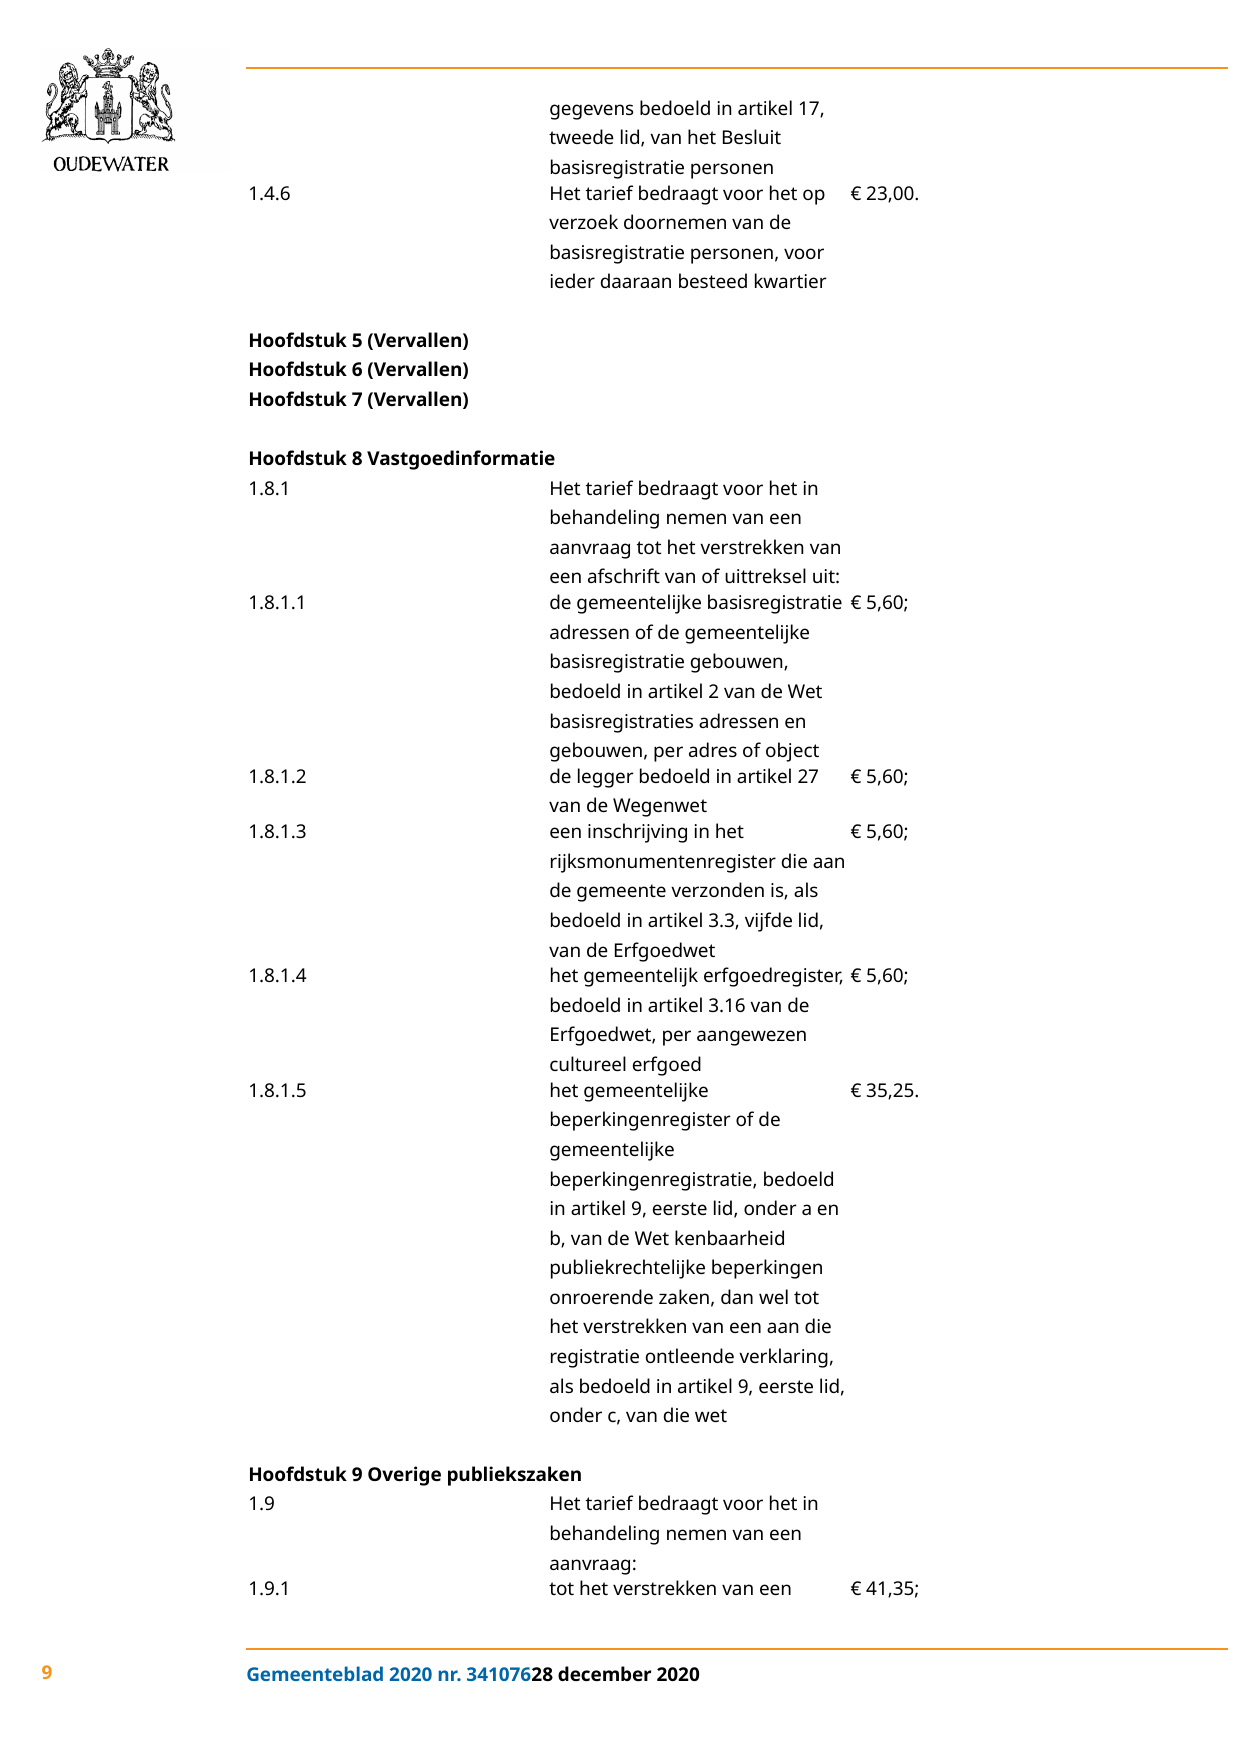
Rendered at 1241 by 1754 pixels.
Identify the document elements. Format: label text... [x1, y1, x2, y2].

table_header [850, 1491, 1152, 1576]
table_header 1.8.1 [248, 475, 549, 589]
table_cell Het tarief bedraagt voor het op verzoek doornemen van de basisregistratie personen, voor ieder daaraan besteed kwartier [549, 180, 850, 294]
table_cell 1.8.1.2 [248, 763, 549, 818]
table_cell [850, 95, 1152, 180]
text Hoofdstuk 9 Overige publiekszaken [248, 1461, 1152, 1487]
table_cell € 35,25. [850, 1077, 1152, 1428]
table_cell € 5,60; [850, 963, 1152, 1077]
table_cell € 41,35; [850, 1576, 1152, 1601]
text Hoofdstuk 8 Vastgoedinformatie [248, 445, 1152, 471]
table_cell 1.9.1 [248, 1576, 549, 1601]
table_cell het gemeentelijk erfgoedregister, bedoeld in artikel 3.16 van de Erfgoedwet, per aangewezen cultureel erfgoed [549, 963, 850, 1077]
table_header [850, 475, 1152, 589]
table_cell [248, 95, 549, 180]
table_cell gegevens bedoeld in artikel 17, tweede lid, van het Besluit basisregistratie personen [549, 95, 850, 180]
text Hoofdstuk 5 (Vervallen) [248, 327, 1152, 353]
table_cell 1.8.1.4 [248, 963, 549, 1077]
table_cell een inschrijving in het rijksmonumentenregister die aan de gemeente verzonden is, als bedoeld in artikel 3.3, vijfde lid, van de Erfgoedwet [549, 819, 850, 962]
table_cell tot het verstrekken van een [549, 1576, 850, 1601]
table_cell de gemeentelijke basisregistratie adressen of de gemeentelijke basisregistratie gebouwen, bedoeld in artikel 2 van de Wet basisregistraties adressen en gebouwen, per adres of object [549, 590, 850, 763]
table_cell € 5,60; [850, 763, 1152, 818]
table_cell € 5,60; [850, 590, 1152, 763]
table_header Het tarief bedraagt voor het in behandeling nemen van een aanvraag tot het verstrekken van een afschrift van of uittreksel uit: [549, 475, 850, 589]
table_cell de legger bedoeld in artikel 27 van de Wegenwet [549, 763, 850, 818]
table_cell 1.8.1.1 [248, 590, 549, 763]
table_cell € 5,60; [850, 819, 1152, 962]
table_cell 1.8.1.3 [248, 819, 549, 962]
picture [41, 47, 231, 172]
table_cell 1.4.6 [248, 180, 549, 294]
table_header Het tarief bedraagt voor het in behandeling nemen van een aanvraag: [549, 1491, 850, 1576]
table_cell het gemeentelijke beperkingenregister of de gemeentelijke beperkingenregistratie, bedoeld in artikel 9, eerste lid, onder a en b, van de Wet kenbaarheid publiekrechtelijke beperkingen onroerende zaken, dan wel tot het verstrekken van een aan die registratie ontleende verklaring, als bedoeld in artikel 9, eerste lid, onder c, van die wet [549, 1077, 850, 1428]
text Hoofdstuk 6 (Vervallen) [248, 357, 1152, 382]
table_cell 1.8.1.5 [248, 1077, 549, 1428]
table_header 1.9 [248, 1491, 549, 1576]
table_cell € 23,00. [850, 180, 1152, 294]
text Hoofdstuk 7 (Vervallen) [248, 386, 1152, 412]
